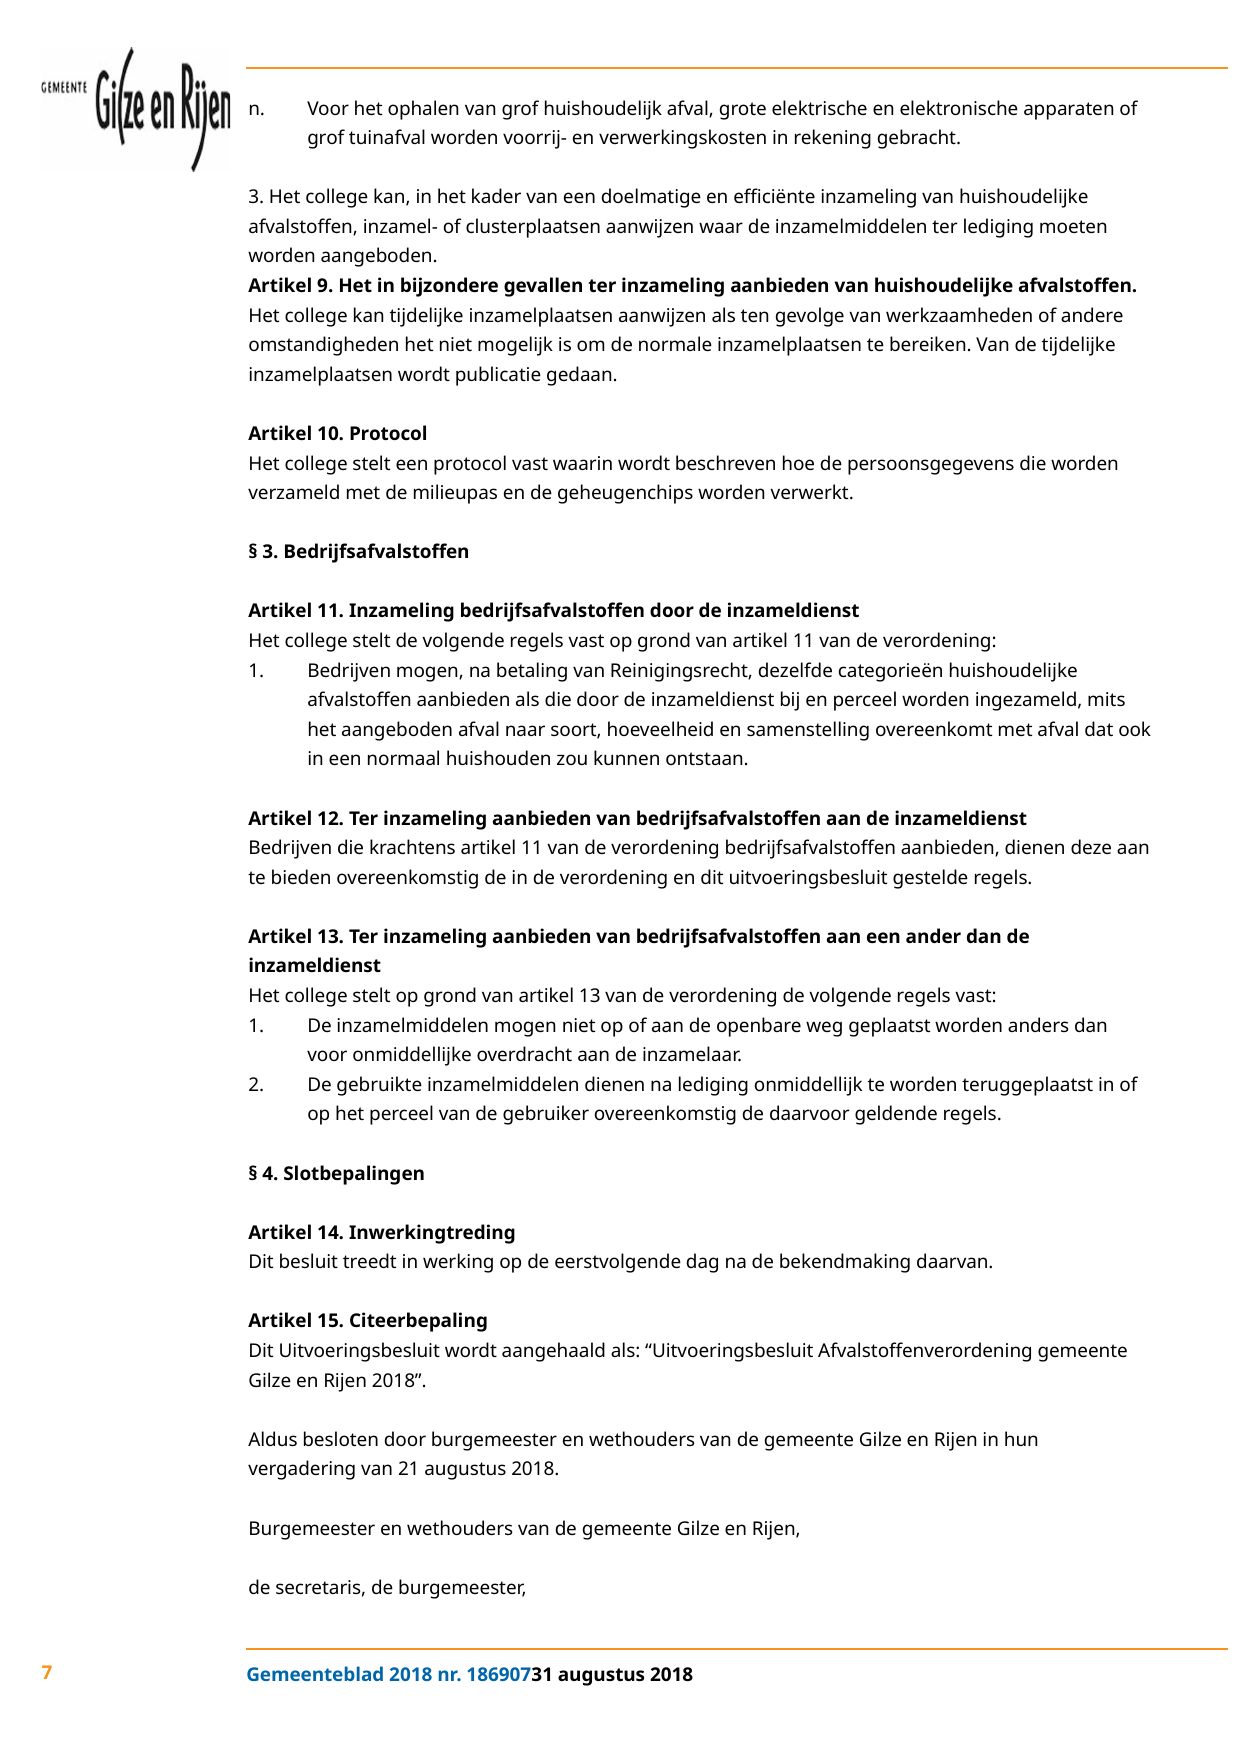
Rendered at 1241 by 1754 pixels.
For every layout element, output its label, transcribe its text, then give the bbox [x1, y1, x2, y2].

text Het college stelt de volgende regels vast op grond van artikel 11 van de verordening: [248, 627, 1152, 653]
text § 4. Slotbepalingen [248, 1160, 1152, 1186]
list Bedrijven mogen, na betaling van Reinigingsrecht, dezelfde categorieën huishoudelijke afvalstoffen aanbieden als die door de inzameldienst bij en perceel worden ingezameld, mits het aangeboden afval naar soort, hoeveelheid en samenstelling overeenkomt met afval dat ook in een normaal huishouden zou kunnen ontstaan. [248, 657, 1152, 771]
text Burgemeester en wethouders van de gemeente Gilze en Rijen, [248, 1515, 1152, 1541]
text Het college stelt een protocol vast waarin wordt beschreven hoe de persoonsgegevens die worden verzameld met de milieupas en de geheugenchips worden verwerkt. [248, 450, 1152, 505]
text Dit Uitvoeringsbesluit wordt aangehaald als: “Uitvoeringsbesluit Afvalstoffenverordening gemeente Gilze en Rijen 2018”. [248, 1337, 1152, 1393]
text § 3. Bedrijfsafvalstoffen [248, 538, 1152, 564]
list Voor het ophalen van grof huishoudelijk afval, grote elektrische en elektronische apparaten of grof tuinafval worden voorrij- en verwerkingskosten in rekening gebracht. [248, 95, 1152, 150]
text Artikel 10. Protocol [248, 420, 1152, 446]
picture [41, 47, 231, 172]
text Artikel 15. Citeerbepaling [248, 1308, 1152, 1333]
list De inzamelmiddelen mogen niet op of aan de openbare weg geplaatst worden anders dan voor onmiddellijke overdracht aan de inzamelaar. [248, 1012, 1152, 1067]
text Bedrijven die krachtens artikel 11 van de verordening bedrijfsafvalstoffen aanbieden, dienen deze aan te bieden overeenkomstig de in de verordening en dit uitvoeringsbesluit gestelde regels. [248, 834, 1152, 890]
list De gebruikte inzamelmiddelen dienen na lediging onmiddellijk te worden teruggeplaatst in of op het perceel van de gebruiker overeenkomstig de daarvoor geldende regels. [248, 1071, 1152, 1126]
text Aldus besloten door burgemeester en wethouders van de gemeente Gilze en Rijen in hun vergadering van 21 augustus 2018. [248, 1426, 1152, 1481]
text Artikel 9. Het in bijzondere gevallen ter inzameling aanbieden van huishoudelijke afvalstoffen. [248, 272, 1152, 298]
text Artikel 14. Inwerkingtreding [248, 1219, 1152, 1245]
text 3. Het college kan, in het kader van een doelmatige en efficiënte inzameling van huishoudelijke afvalstoffen, inzamel- of clusterplaatsen aanwijzen waar de inzamelmiddelen ter lediging moeten worden aangeboden. [248, 183, 1152, 268]
text Het college stelt op grond van artikel 13 van de verordening de volgende regels vast: [248, 982, 1152, 1008]
text Artikel 13. Ter inzameling aanbieden van bedrijfsafvalstoffen aan een ander dan de inzameldienst [248, 923, 1152, 978]
text Het college kan tijdelijke inzamelplaatsen aanwijzen als ten gevolge van werkzaamheden of andere omstandigheden het niet mogelijk is om de normale inzamelplaatsen te bereiken. Van de tijdelijke inzamelplaatsen wordt publicatie gedaan. [248, 302, 1152, 387]
text Dit besluit treedt in werking op de eerstvolgende dag na de bekendmaking daarvan. [248, 1248, 1152, 1274]
text Artikel 11. Inzameling bedrijfsafvalstoffen door de inzameldienst [248, 598, 1152, 623]
text de secretaris, de burgemeester, [248, 1574, 1152, 1600]
text Artikel 12. Ter inzameling aanbieden van bedrijfsafvalstoffen aan de inzameldienst [248, 805, 1152, 831]
